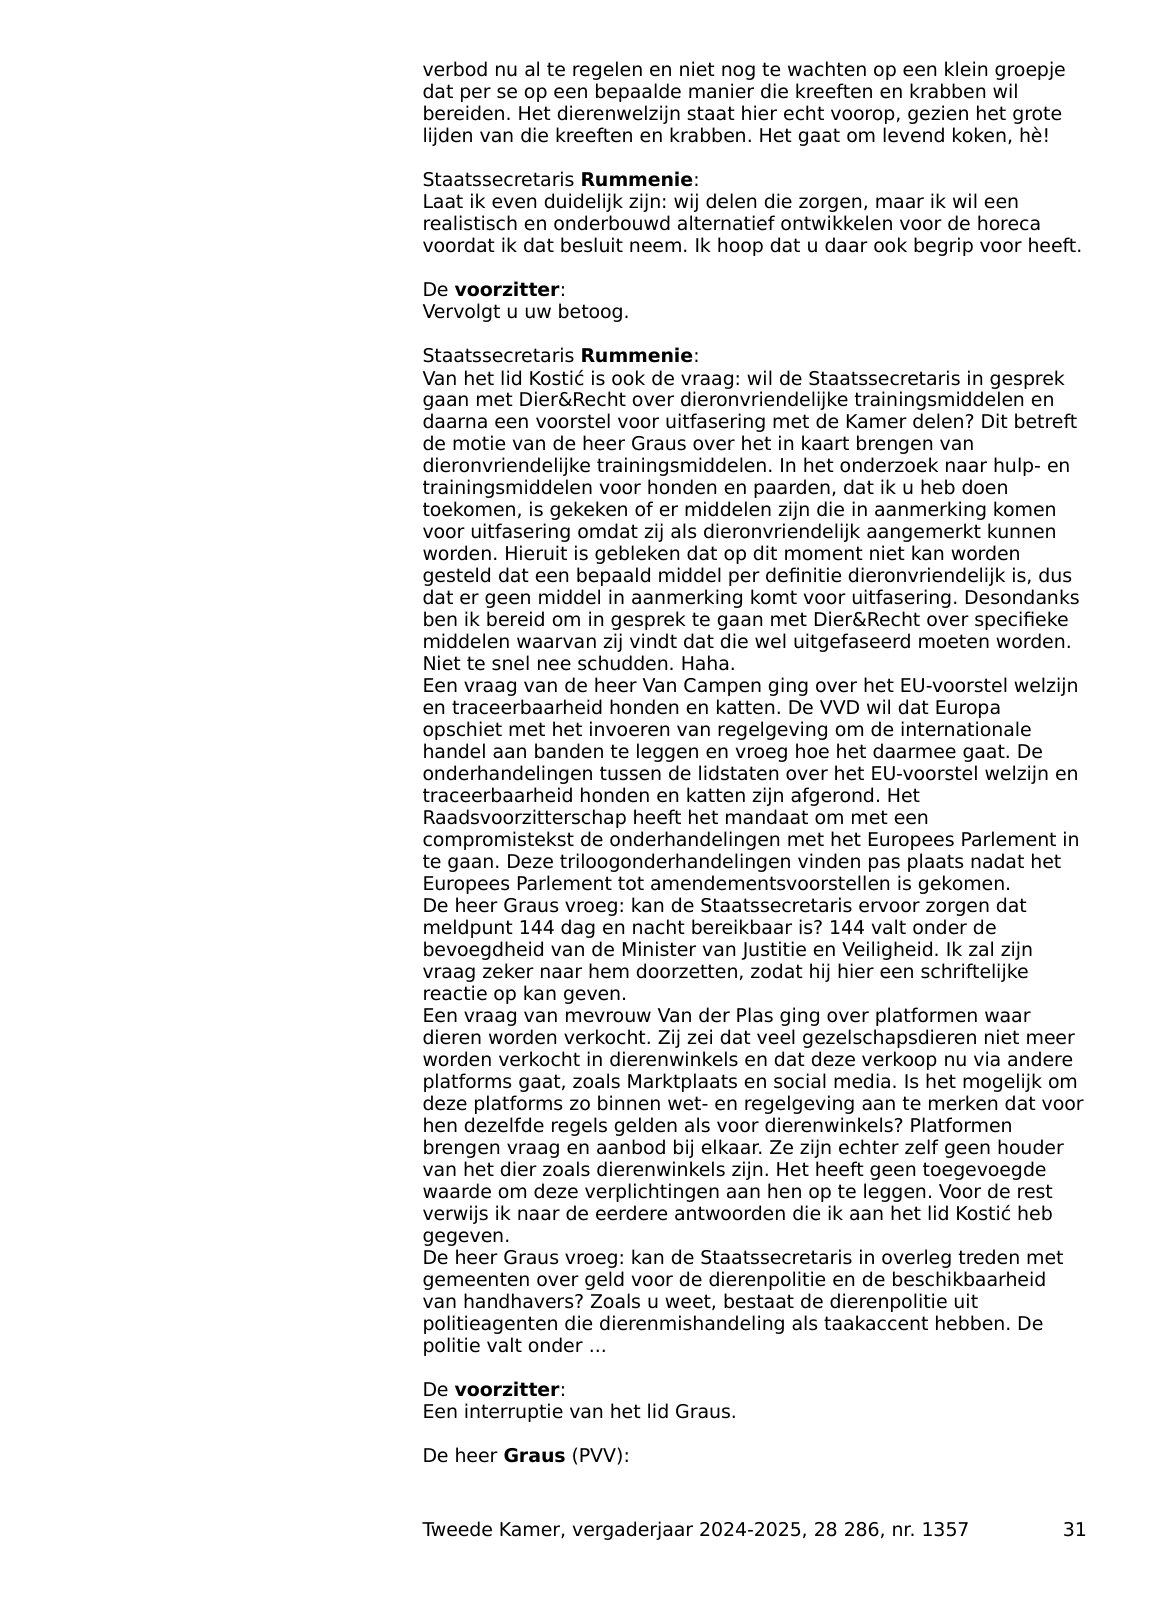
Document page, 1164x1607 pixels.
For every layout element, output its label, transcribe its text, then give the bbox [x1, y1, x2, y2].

text Laat ik even duidelijk zijn: wij delen die zorgen, maar ik wil een realistisch en onderbouwd alternatief ontwikkelen voor de horeca voordat ik dat besluit neem. Ik hoop dat u daar ook begrip voor heeft. [422, 191, 1087, 257]
text verbod nu al te regelen en niet nog te wachten op een klein groepje dat per se op een bepaalde manier die kreeften en krabben wil bereiden. Het dierenwelzijn staat hier echt voorop, gezien het grote lijden van die kreeften en krabben. Het gaat om levend koken, hè! [422, 59, 1087, 147]
text De voorzitter: [422, 279, 1087, 301]
text Staatssecretaris Rummenie: [422, 345, 1087, 367]
text Een interruptie van het lid Graus. [422, 1401, 1087, 1423]
text Een vraag van de heer Van Campen ging over het EU-voorstel welzijn en traceerbaarheid honden en katten. De VVD wil dat Europa opschiet met het invoeren van regelgeving om de internationale handel aan banden te leggen en vroeg hoe het daarmee gaat. De onderhandelingen tussen de lidstaten over het EU-voorstel welzijn en traceerbaarheid honden en katten zijn afgerond. Het Raadsvoorzitterschap heeft het mandaat om met een compromistekst de onderhandelingen met het Europees Parlement in te gaan. Deze triloogonderhandelingen vinden pas plaats nadat het Europees Parlement tot amendementsvoorstellen is gekomen. [422, 675, 1087, 895]
text Staatssecretaris Rummenie: [422, 169, 1087, 191]
text De heer Graus vroeg: kan de Staatssecretaris ervoor zorgen dat meldpunt 144 dag en nacht bereikbaar is? 144 valt onder de bevoegdheid van de Minister van Justitie en Veiligheid. Ik zal zijn vraag zeker naar hem doorzetten, zodat hij hier een schriftelijke reactie op kan geven. [422, 895, 1087, 1005]
text De heer Graus vroeg: kan de Staatssecretaris in overleg treden met gemeenten over geld voor de dierenpolitie en de beschikbaarheid van handhavers? Zoals u weet, bestaat de dierenpolitie uit politieagenten die dierenmishandeling als taakaccent hebben. De politie valt onder ... [422, 1247, 1087, 1356]
text Een vraag van mevrouw Van der Plas ging over platformen waar dieren worden verkocht. Zij zei dat veel gezelschapsdieren niet meer worden verkocht in dierenwinkels en dat deze verkoop nu via andere platforms gaat, zoals Marktplaats en social media. Is het mogelijk om deze platforms zo binnen wet- en regelgeving aan te merken dat voor hen dezelfde regels gelden als voor dierenwinkels? Platformen brengen vraag en aanbod bij elkaar. Ze zijn echter zelf geen houder van het dier zoals dierenwinkels zijn. Het heeft geen toegevoegde waarde om deze verplichtingen aan hen op te leggen. Voor de rest verwijs ik naar de eerdere antwoorden die ik aan het lid Kostić heb gegeven. [422, 1005, 1087, 1247]
text De voorzitter: [422, 1379, 1087, 1401]
text Van het lid Kostić is ook de vraag: wil de Staatssecretaris in gesprek gaan met Dier&Recht over dieronvriendelijke trainingsmiddelen en daarna een voorstel voor uitfasering met de Kamer delen? Dit betreft de motie van de heer Graus over het in kaart brengen van dieronvriendelijke trainingsmiddelen. In het onderzoek naar hulp- en trainingsmiddelen voor honden en paarden, dat ik u heb doen toekomen, is gekeken of er middelen zijn die in aanmerking komen voor uitfasering omdat zij als dieronvriendelijk aangemerkt kunnen worden. Hieruit is gebleken dat op dit moment niet kan worden gesteld dat een bepaald middel per definitie dieronvriendelijk is, dus dat er geen middel in aanmerking komt voor uitfasering. Desondanks ben ik bereid om in gesprek te gaan met Dier&Recht over specifieke middelen waarvan zij vindt dat die wel uitgefaseerd moeten worden. Niet te snel nee schudden. Haha. [422, 367, 1087, 675]
text De heer Graus (PVV): [422, 1445, 1087, 1467]
text Vervolgt u uw betoog. [422, 301, 1087, 323]
